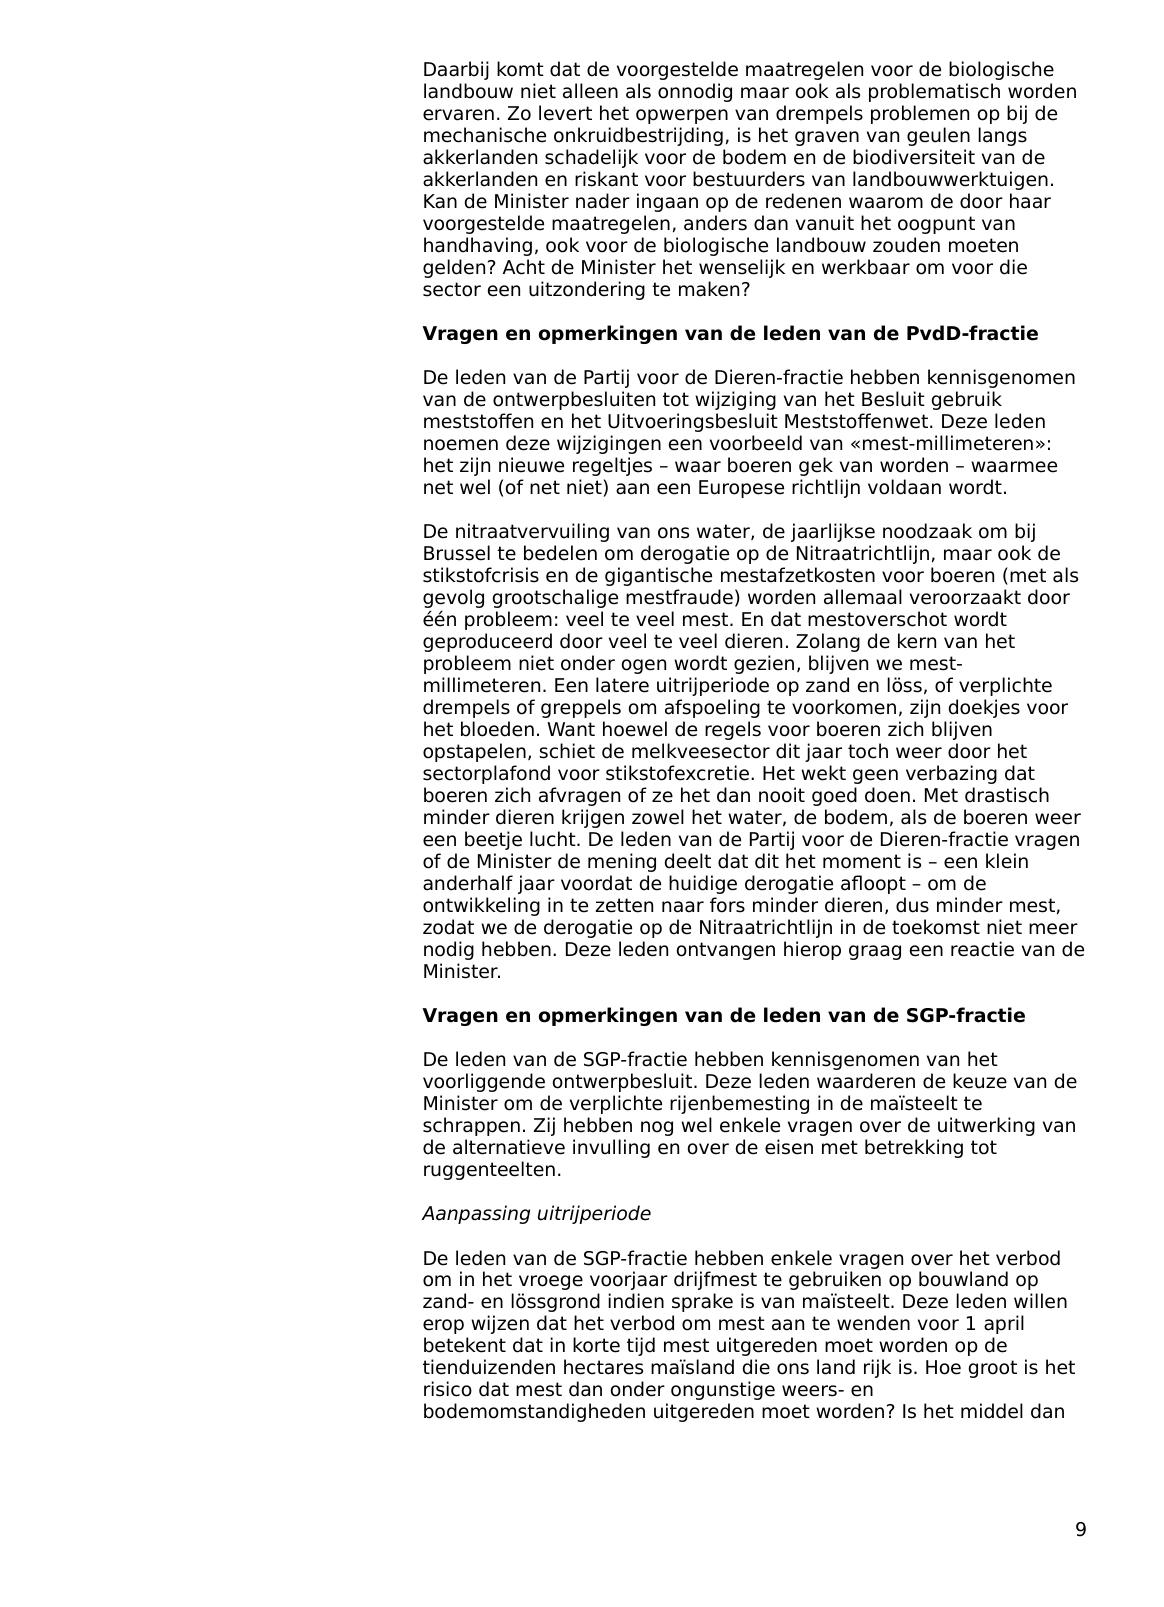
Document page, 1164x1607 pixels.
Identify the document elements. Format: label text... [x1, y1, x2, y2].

subtitle Aanpassing uitrijperiode [422, 1203, 1087, 1225]
text De nitraatvervuiling van ons water, de jaarlijkse noodzaak om bij Brussel te bedelen om derogatie op de Nitraatrichtlijn, maar ook de stikstofcrisis en de gigantische mestafzetkosten voor boeren (met als gevolg grootschalige mestfraude) worden allemaal veroorzaakt door één probleem: veel te veel mest. En dat mestoverschot wordt geproduceerd door veel te veel dieren. Zolang de kern van het probleem niet onder ogen wordt gezien, blijven we mest-millimeteren. Een latere uitrijperiode op zand en löss, of verplichte drempels of greppels om afspoeling te voorkomen, zijn doekjes voor het bloeden. Want hoewel de regels voor boeren zich blijven opstapelen, schiet de melkveesector dit jaar toch weer door het sectorplafond voor stikstofexcretie. Het wekt geen verbazing dat boeren zich afvragen of ze het dan nooit goed doen. Met drastisch minder dieren krijgen zowel het water, de bodem, als de boeren weer een beetje lucht. De leden van de Partij voor de Dieren-fractie vragen of de Minister de mening deelt dat dit het moment is – een klein anderhalf jaar voordat de huidige derogatie afloopt – om de ontwikkeling in te zetten naar fors minder dieren, dus minder mest, zodat we de derogatie op de Nitraatrichtlijn in de toekomst niet meer nodig hebben. Deze leden ontvangen hierop graag een reactie van de Minister. [422, 521, 1087, 983]
text Daarbij komt dat de voorgestelde maatregelen voor de biologische landbouw niet alleen als onnodig maar ook als problematisch worden ervaren. Zo levert het opwerpen van drempels problemen op bij de mechanische onkruidbestrijding, is het graven van geulen langs akkerlanden schadelijk voor de bodem en de biodiversiteit van de akkerlanden en riskant voor bestuurders van landbouwwerktuigen. Kan de Minister nader ingaan op de redenen waarom de door haar voorgestelde maatregelen, anders dan vanuit het oogpunt van handhaving, ook voor de biologische landbouw zouden moeten gelden? Acht de Minister het wenselijk en werkbaar om voor die sector een uitzondering te maken? [422, 59, 1087, 301]
subtitle Vragen en opmerkingen van de leden van de PvdD-fractie [422, 323, 1087, 345]
subtitle Vragen en opmerkingen van de leden van de SGP-fractie [422, 1005, 1087, 1027]
text De leden van de SGP-fractie hebben enkele vragen over het verbod om in het vroege voorjaar drijfmest te gebruiken op bouwland op zand- en lössgrond indien sprake is van maïsteelt. Deze leden willen erop wijzen dat het verbod om mest aan te wenden voor 1 april betekent dat in korte tijd mest uitgereden moet worden op de tienduizenden hectares maïsland die ons land rijk is. Hoe groot is het risico dat mest dan onder ongunstige weers- en bodemomstandigheden uitgereden moet worden? Is het middel dan [422, 1247, 1087, 1423]
text De leden van de SGP-fractie hebben kennisgenomen van het voorliggende ontwerpbesluit. Deze leden waarderen de keuze van de Minister om de verplichte rijenbemesting in de maïsteelt te schrappen. Zij hebben nog wel enkele vragen over de uitwerking van de alternatieve invulling en over de eisen met betrekking tot ruggenteelten. [422, 1049, 1087, 1181]
text De leden van de Partij voor de Dieren-fractie hebben kennisgenomen van de ontwerpbesluiten tot wijziging van het Besluit gebruik meststoffen en het Uitvoeringsbesluit Meststoffenwet. Deze leden noemen deze wijzigingen een voorbeeld van «mest-millimeteren»: het zijn nieuwe regeltjes – waar boeren gek van worden – waarmee net wel (of net niet) aan een Europese richtlijn voldaan wordt. [422, 367, 1087, 499]
